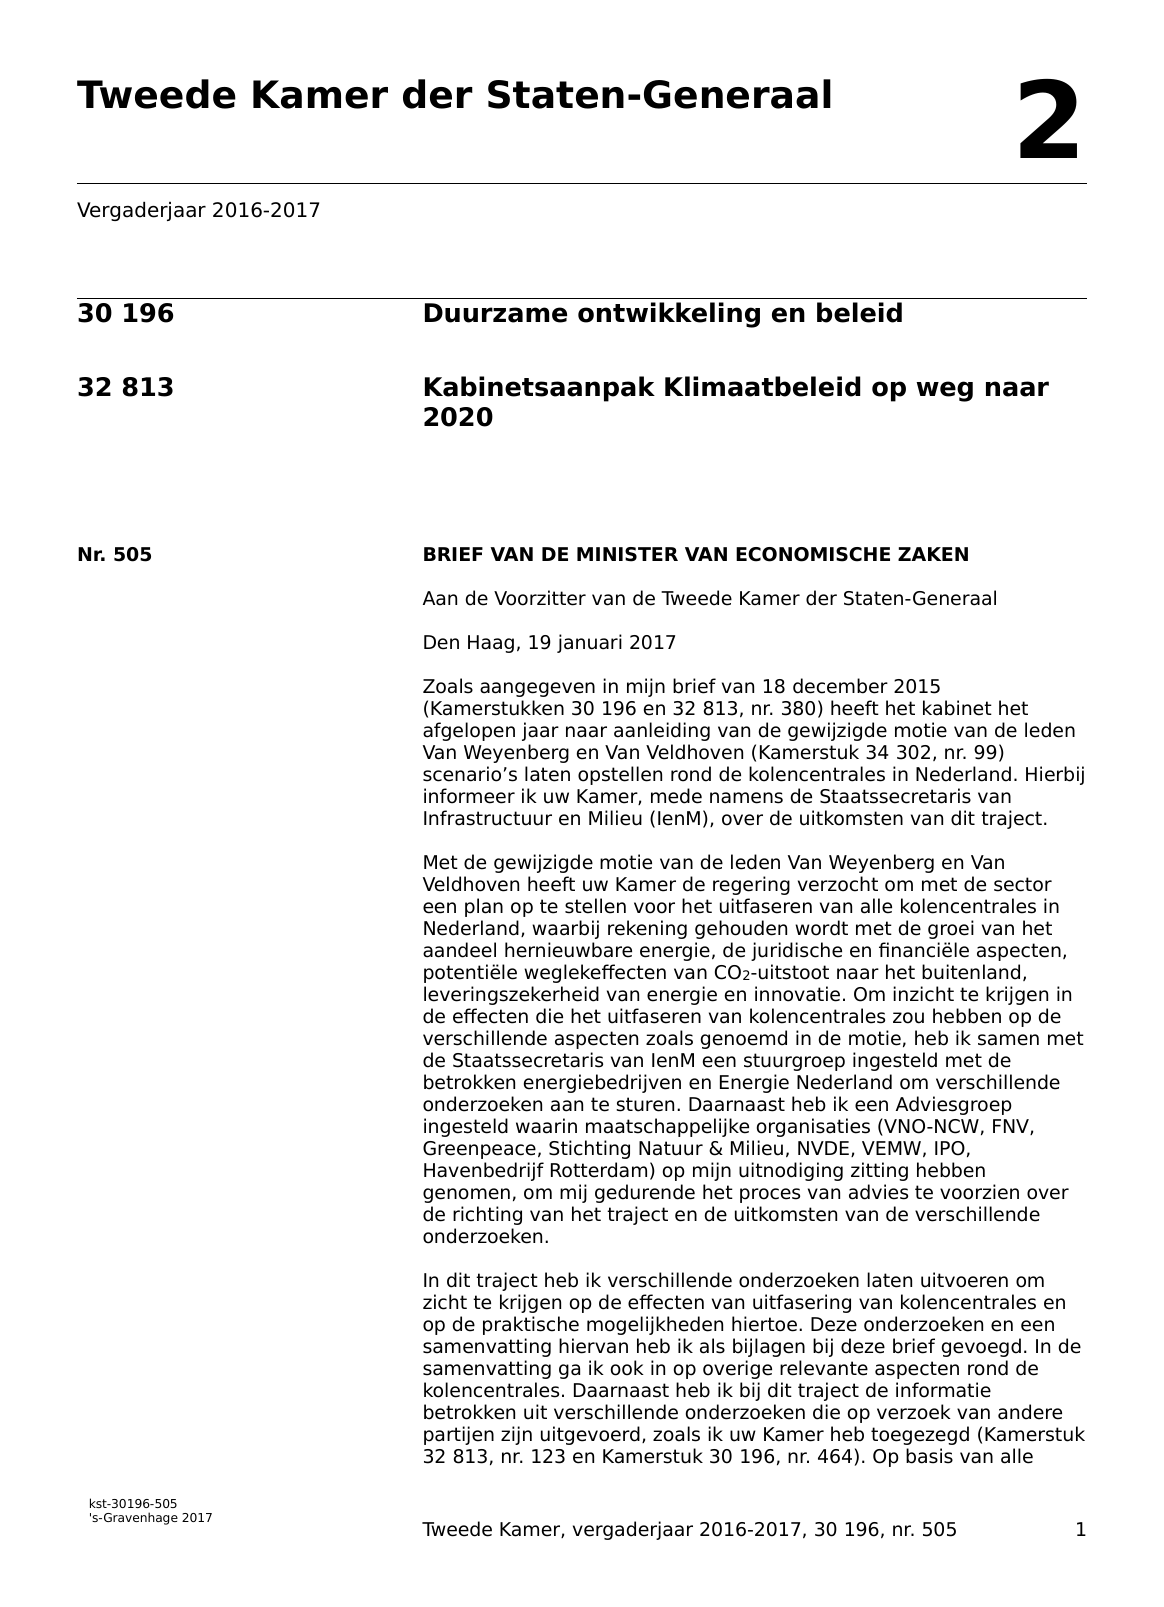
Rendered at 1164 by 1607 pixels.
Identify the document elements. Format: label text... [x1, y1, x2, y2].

text Aan de Voorzitter van de Tweede Kamer der Staten-Generaal [422, 588, 1087, 609]
text In dit traject heb ik verschillende onderzoeken laten uitvoeren om zicht te krijgen op de effecten van uitfasering van kolencentrales en op de praktische mogelijkheden hiertoe. Deze onderzoeken en een samenvatting hiervan heb ik als bijlagen bij deze brief gevoegd. In de samenvatting ga ik ook in op overige relevante aspecten rond de kolencentrales. Daarnaast heb ik bij dit traject de informatie betrokken uit verschillende onderzoeken die op verzoek van andere partijen zijn uitgevoerd, zoals ik uw Kamer heb toegezegd (Kamerstuk 32 813, nr. 123 en Kamerstuk 30 196, nr. 464). Op basis van alle [422, 1270, 1087, 1468]
table_header 2 [886, 59, 1087, 183]
text Zoals aangegeven in mijn brief van 18 december 2015 (Kamerstukken 30 196 en 32 813, nr. 380) heeft het kabinet het afgelopen jaar naar aanleiding van de gewijzigde motie van de leden Van Weyenberg en Van Veldhoven (Kamerstuk 34 302, nr. 99) scenario’s laten opstellen rond de kolencentrales in Nederland. Hierbij informeer ik uw Kamer, mede namens de Staatssecretaris van Infrastructuur en Milieu (IenM), over de uitkomsten van dit traject. [422, 676, 1087, 830]
subtitle 30 196 Duurzame ontwikkeling en beleid [77, 299, 1087, 329]
table_header Tweede Kamer der Staten-Generaal [77, 59, 886, 183]
text Met de gewijzigde motie van de leden Van Weyenberg en Van Veldhoven heeft uw Kamer de regering verzocht om met de sector een plan op te stellen voor het uitfaseren van alle kolencentrales in Nederland, waarbij rekening gehouden wordt met de groei van het aandeel hernieuwbare energie, de juridische en financiële aspecten, potentiële weglekeffecten van CO2-uitstoot naar het buitenland, leveringszekerheid van energie en innovatie. Om inzicht te krijgen in de effecten die het uitfaseren van kolencentrales zou hebben op de verschillende aspecten zoals genoemd in de motie, heb ik samen met de Staatssecretaris van IenM een stuurgroep ingesteld met de betrokken energiebedrijven en Energie Nederland om verschillende onderzoeken aan te sturen. Daarnaast heb ik een Adviesgroep ingesteld waarin maatschappelijke organisaties (VNO-NCW, FNV, Greenpeace, Stichting Natuur & Milieu, NVDE, VEMW, IPO, Havenbedrijf Rotterdam) op mijn uitnodiging zitting hebben genomen, om mij gedurende het proces van advies te voorzien over de richting van het traject en de uitkomsten van de verschillende onderzoeken. [422, 852, 1087, 1248]
subtitle 32 813 Kabinetsaanpak Klimaatbeleid op weg naar 2020 [77, 373, 1087, 432]
subtitle Nr. 505 BRIEF VAN DE MINISTER VAN ECONOMISCHE ZAKEN [77, 543, 1087, 565]
table_cell Vergaderjaar 2016-2017 [77, 184, 1087, 298]
text kst-30196-505 [88, 1497, 323, 1511]
text Den Haag, 19 januari 2017 [422, 632, 1087, 654]
text 's-Gravenhage 2017 [88, 1511, 323, 1525]
